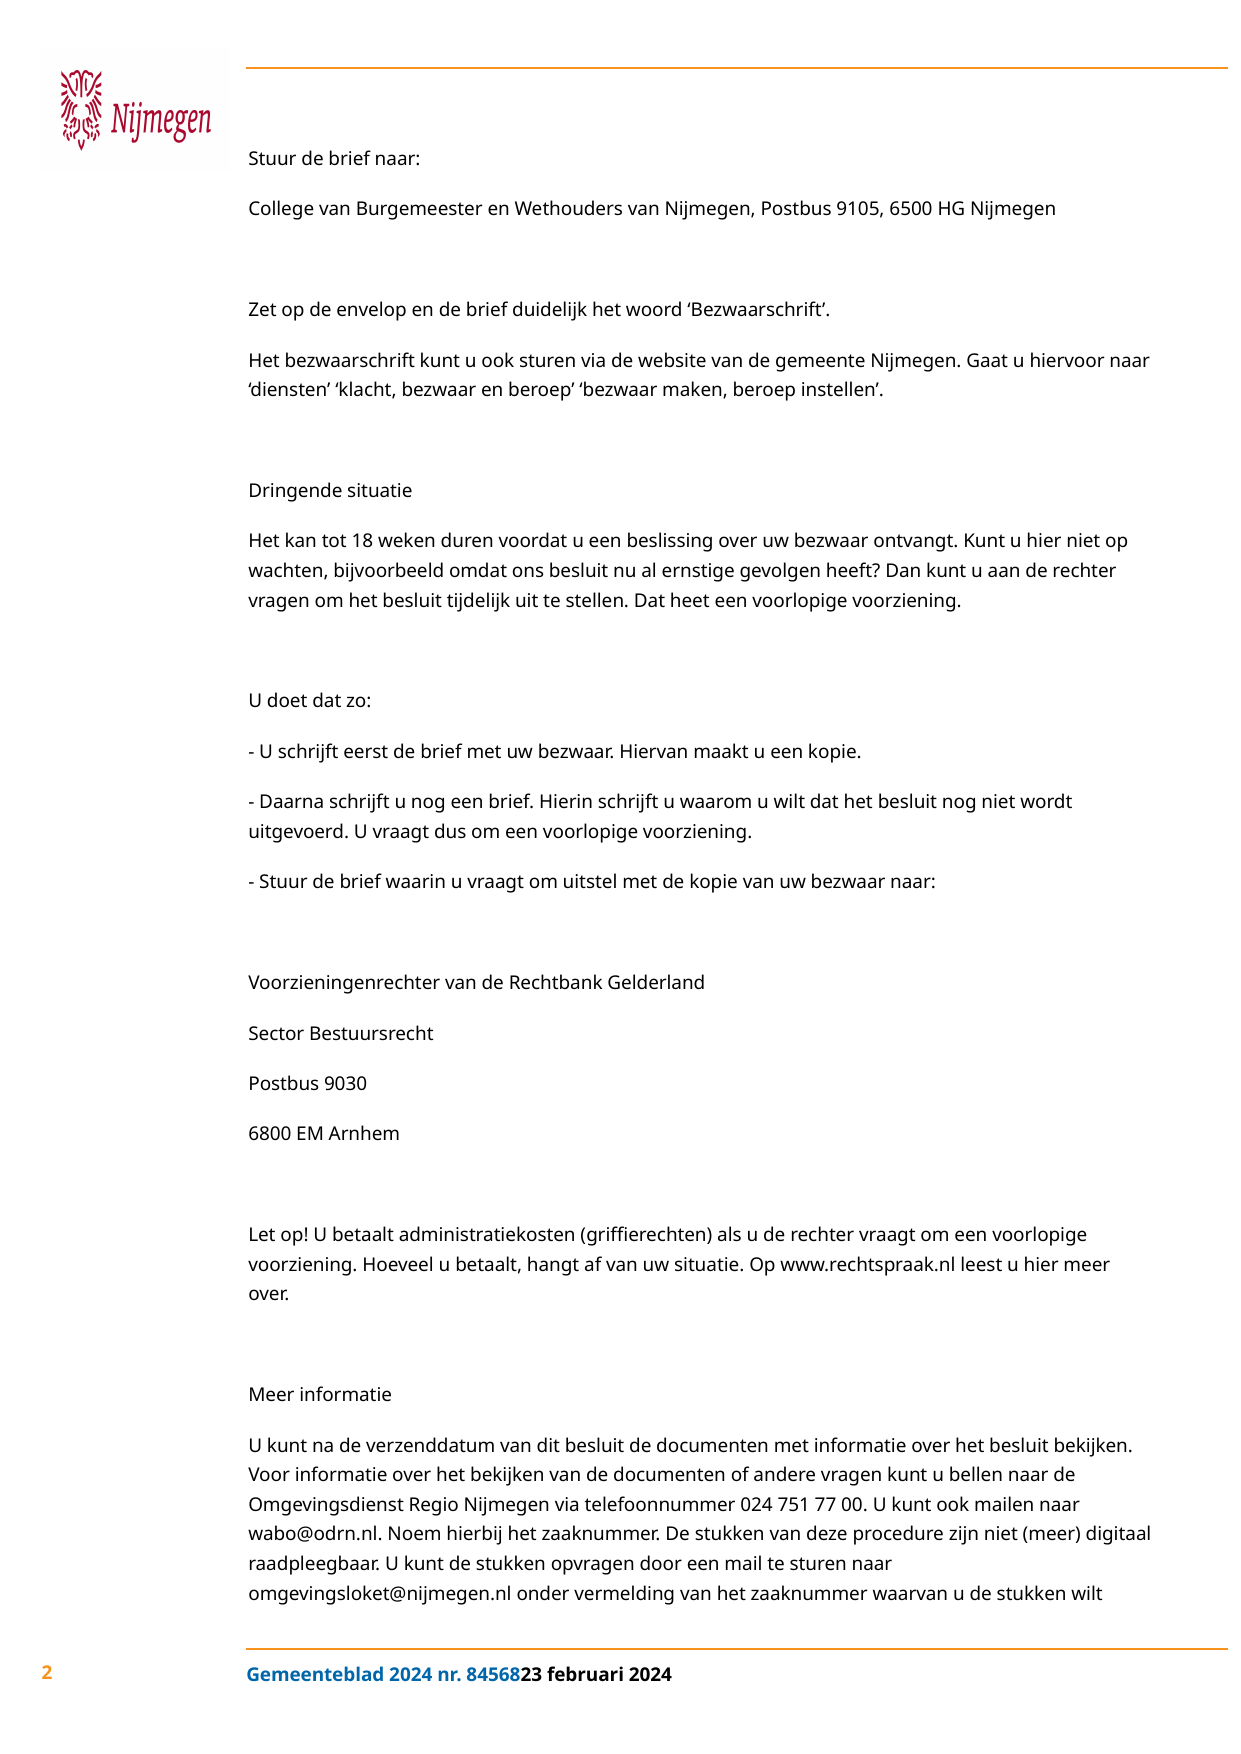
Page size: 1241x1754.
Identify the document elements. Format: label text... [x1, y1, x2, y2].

text 6800 EM Arnhem [248, 1121, 1152, 1146]
text Het bezwaarschrift kunt u ook sturen via de website van de gemeente Nijmegen. Gaat u hiervoor naar ‘diensten’ ‘klacht, bezwaar en beroep’ ‘bezwaar maken, beroep instellen’. [248, 347, 1152, 402]
text Zet op de envelop en de brief duidelijk het woord ‘Bezwaarschrift’. [248, 296, 1152, 322]
text - Stuur de brief waarin u vraagt om uitstel met de kopie van uw bezwaar naar: [248, 868, 1152, 894]
text Postbus 9030 [248, 1070, 1152, 1096]
text Sector Bestuursrecht [248, 1020, 1152, 1046]
text College van Burgemeester en Wethouders van Nijmegen, Postbus 9105, 6500 HG Nijmegen [248, 196, 1152, 221]
text Let op! U betaalt administratiekosten (griffierechten) als u de rechter vraagt om een voorlopige voorziening. Hoeveel u betaalt, hangt af van uw situatie. Op www.rechtspraak.nl leest u hier meer over. [248, 1221, 1152, 1306]
text - Daarna schrijft u nog een brief. Hierin schrijft u waarom u wilt dat het besluit nog niet wordt uitgevoerd. U vraagt dus om een voorlopige voorziening. [248, 788, 1152, 844]
text Het kan tot 18 weken duren voordat u een beslissing over uw bezwaar ontvangt. Kunt u hier niet op wachten, bijvoorbeeld omdat ons besluit nu al ernstige gevolgen heeft? Dan kunt u aan de rechter vragen om het besluit tijdelijk uit te stellen. Dat heet een voorlopige voorziening. [248, 528, 1152, 613]
text Dringende situatie [248, 477, 1152, 503]
text Stuur de brief naar: [248, 145, 1152, 171]
text - U schrijft eerst de brief met uw bezwaar. Hiervan maakt u een kopie. [248, 738, 1152, 764]
text Voorzieningenrechter van de Rechtbank Gelderland [248, 969, 1152, 995]
text U doet dat zo: [248, 688, 1152, 713]
text Meer informatie [248, 1381, 1152, 1407]
text U kunt na de verzenddatum van dit besluit de documenten met informatie over het besluit bekijken. Voor informatie over het bekijken van de documenten of andere vragen kunt u bellen naar de Omgevingsdienst Regio Nijmegen via telefoonnummer 024 751 77 00. U kunt ook mailen naar wabo@odrn.nl. Noem hierbij het zaaknummer. De stukken van deze procedure zijn niet (meer) digitaal raadpleegbaar. U kunt de stukken opvragen door een mail te sturen naar omgevingsloket@nijmegen.nl onder vermelding van het zaaknummer waarvan u de stukken wilt [248, 1432, 1152, 1606]
picture [41, 47, 231, 172]
